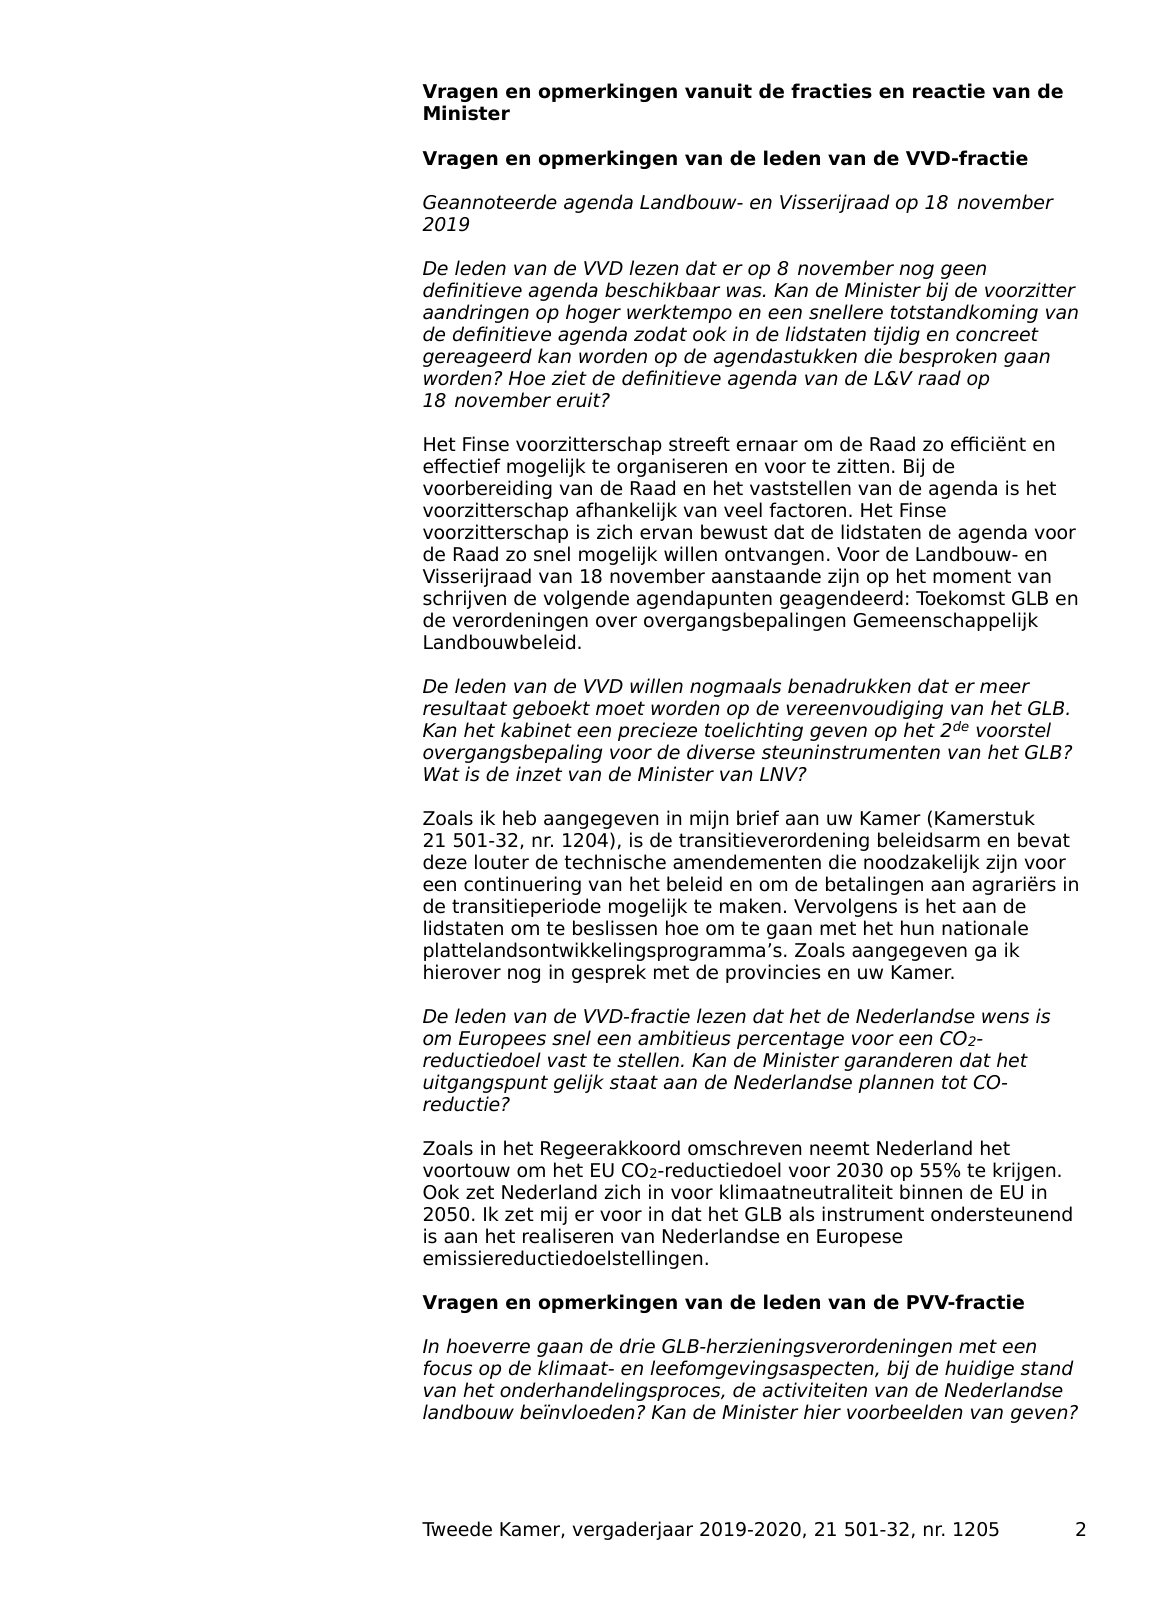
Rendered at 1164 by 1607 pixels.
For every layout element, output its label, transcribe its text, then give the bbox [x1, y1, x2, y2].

text De leden van de VVD-fractie lezen dat het de Nederlandse wens is om Europees snel een ambitieus percentage voor een CO2-reductiedoel vast te stellen. Kan de Minister garanderen dat het uitgangspunt gelijk staat aan de Nederlandse plannen tot CO- reductie? [422, 1006, 1087, 1116]
text Het Finse voorzitterschap streeft ernaar om de Raad zo efficiënt en effectief mogelijk te organiseren en voor te zitten. Bij de voorbereiding van de Raad en het vaststellen van de agenda is het voorzitterschap afhankelijk van veel factoren. Het Finse voorzitterschap is zich ervan bewust dat de lidstaten de agenda voor de Raad zo snel mogelijk willen ontvangen. Voor de Landbouw- en Visserijraad van 18 november aanstaande zijn op het moment van schrijven de volgende agendapunten geagendeerd: Toekomst GLB en de verordeningen over overgangsbepalingen Gemeenschappelijk Landbouwbeleid. [422, 434, 1087, 653]
text Zoals ik heb aangegeven in mijn brief aan uw Kamer (Kamerstuk 21 501-32, nr. 1204), is de transitieverordening beleidsarm en bevat deze louter de technische amendementen die noodzakelijk zijn voor een continuering van het beleid en om de betalingen aan agrariërs in de transitieperiode mogelijk te maken. Vervolgens is het aan de lidstaten om te beslissen hoe om te gaan met het hun nationale plattelandsontwikkelingsprogramma’s. Zoals aangegeven ga ik hierover nog in gesprek met de provincies en uw Kamer. [422, 808, 1087, 984]
subtitle Geannoteerde agenda Landbouw- en Visserijraad op 18 november 2019 [422, 192, 1087, 236]
text De leden van de VVD willen nogmaals benadrukken dat er meer resultaat geboekt moet worden op de vereenvoudiging van het GLB. Kan het kabinet een precieze toelichting geven op het 2de voorstel overgangsbepaling voor de diverse steuninstrumenten van het GLB? Wat is de inzet van de Minister van LNV? [422, 676, 1087, 786]
subtitle Vragen en opmerkingen van de leden van de VVD-fractie [422, 147, 1087, 169]
subtitle Vragen en opmerkingen vanuit de fracties en reactie van de Minister [422, 81, 1087, 125]
text De leden van de VVD lezen dat er op 8 november nog geen definitieve agenda beschikbaar was. Kan de Minister bij de voorzitter aandringen op hoger werktempo en een snellere totstandkoming van de definitieve agenda zodat ook in de lidstaten tijdig en concreet gereageerd kan worden op de agendastukken die besproken gaan worden? Hoe ziet de definitieve agenda van de L&V raad op 18 november eruit? [422, 258, 1087, 412]
text In hoeverre gaan de drie GLB-herzieningsverordeningen met een focus op de klimaat- en leefomgevingsaspecten, bij de huidige stand van het onderhandelingsproces, de activiteiten van de Nederlandse landbouw beïnvloeden? Kan de Minister hier voorbeelden van geven? [422, 1336, 1087, 1424]
subtitle Vragen en opmerkingen van de leden van de PVV-fractie [422, 1292, 1087, 1314]
text Zoals in het Regeerakkoord omschreven neemt Nederland het voortouw om het EU CO2-reductiedoel voor 2030 op 55% te krijgen. Ook zet Nederland zich in voor klimaatneutraliteit binnen de EU in 2050. Ik zet mij er voor in dat het GLB als instrument ondersteunend is aan het realiseren van Nederlandse en Europese emissiereductiedoelstellingen. [422, 1138, 1087, 1270]
